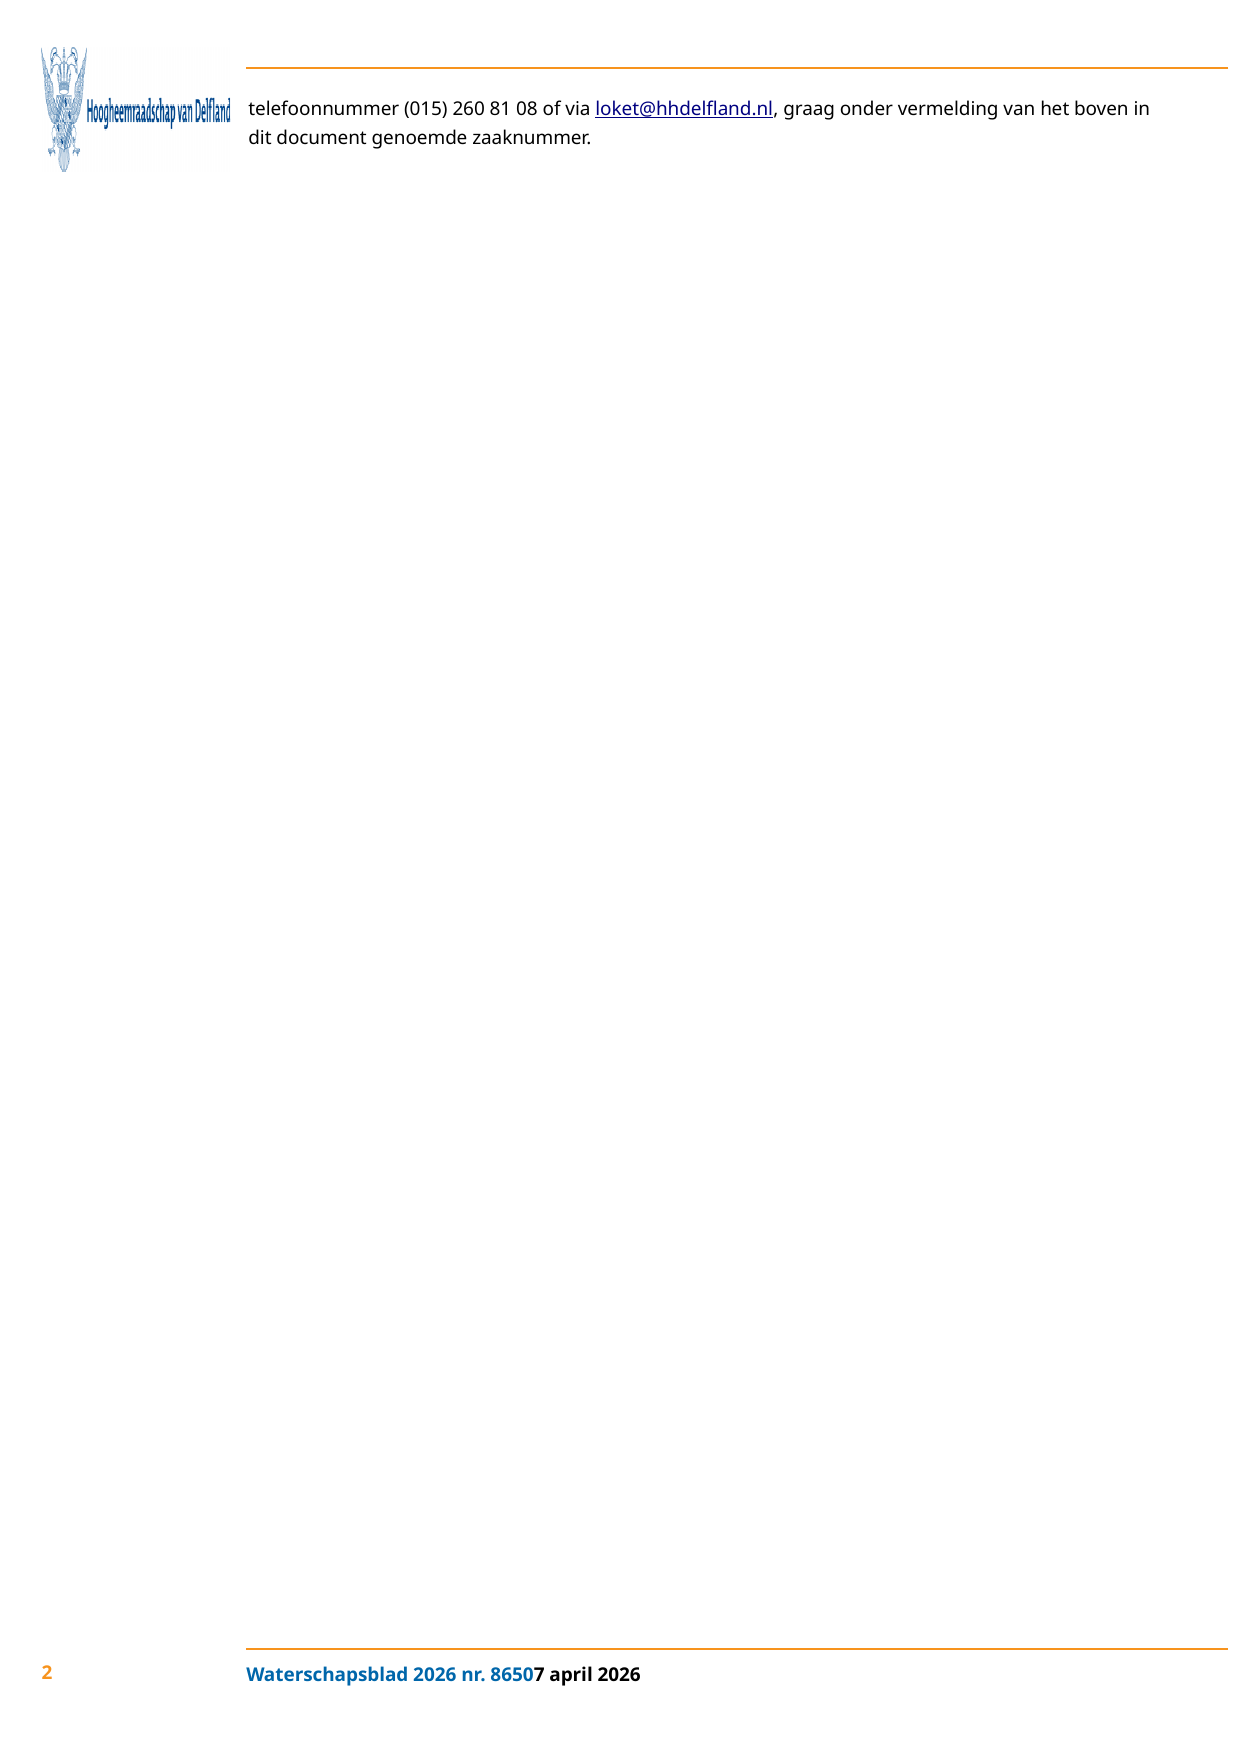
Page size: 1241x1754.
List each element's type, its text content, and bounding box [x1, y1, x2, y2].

picture [41, 47, 231, 172]
text telefoonnummer (015) 260 81 08 of via loket@hhdelfland.nl, graag onder vermelding van het boven in dit document genoemde zaaknummer. [248, 95, 1152, 150]
